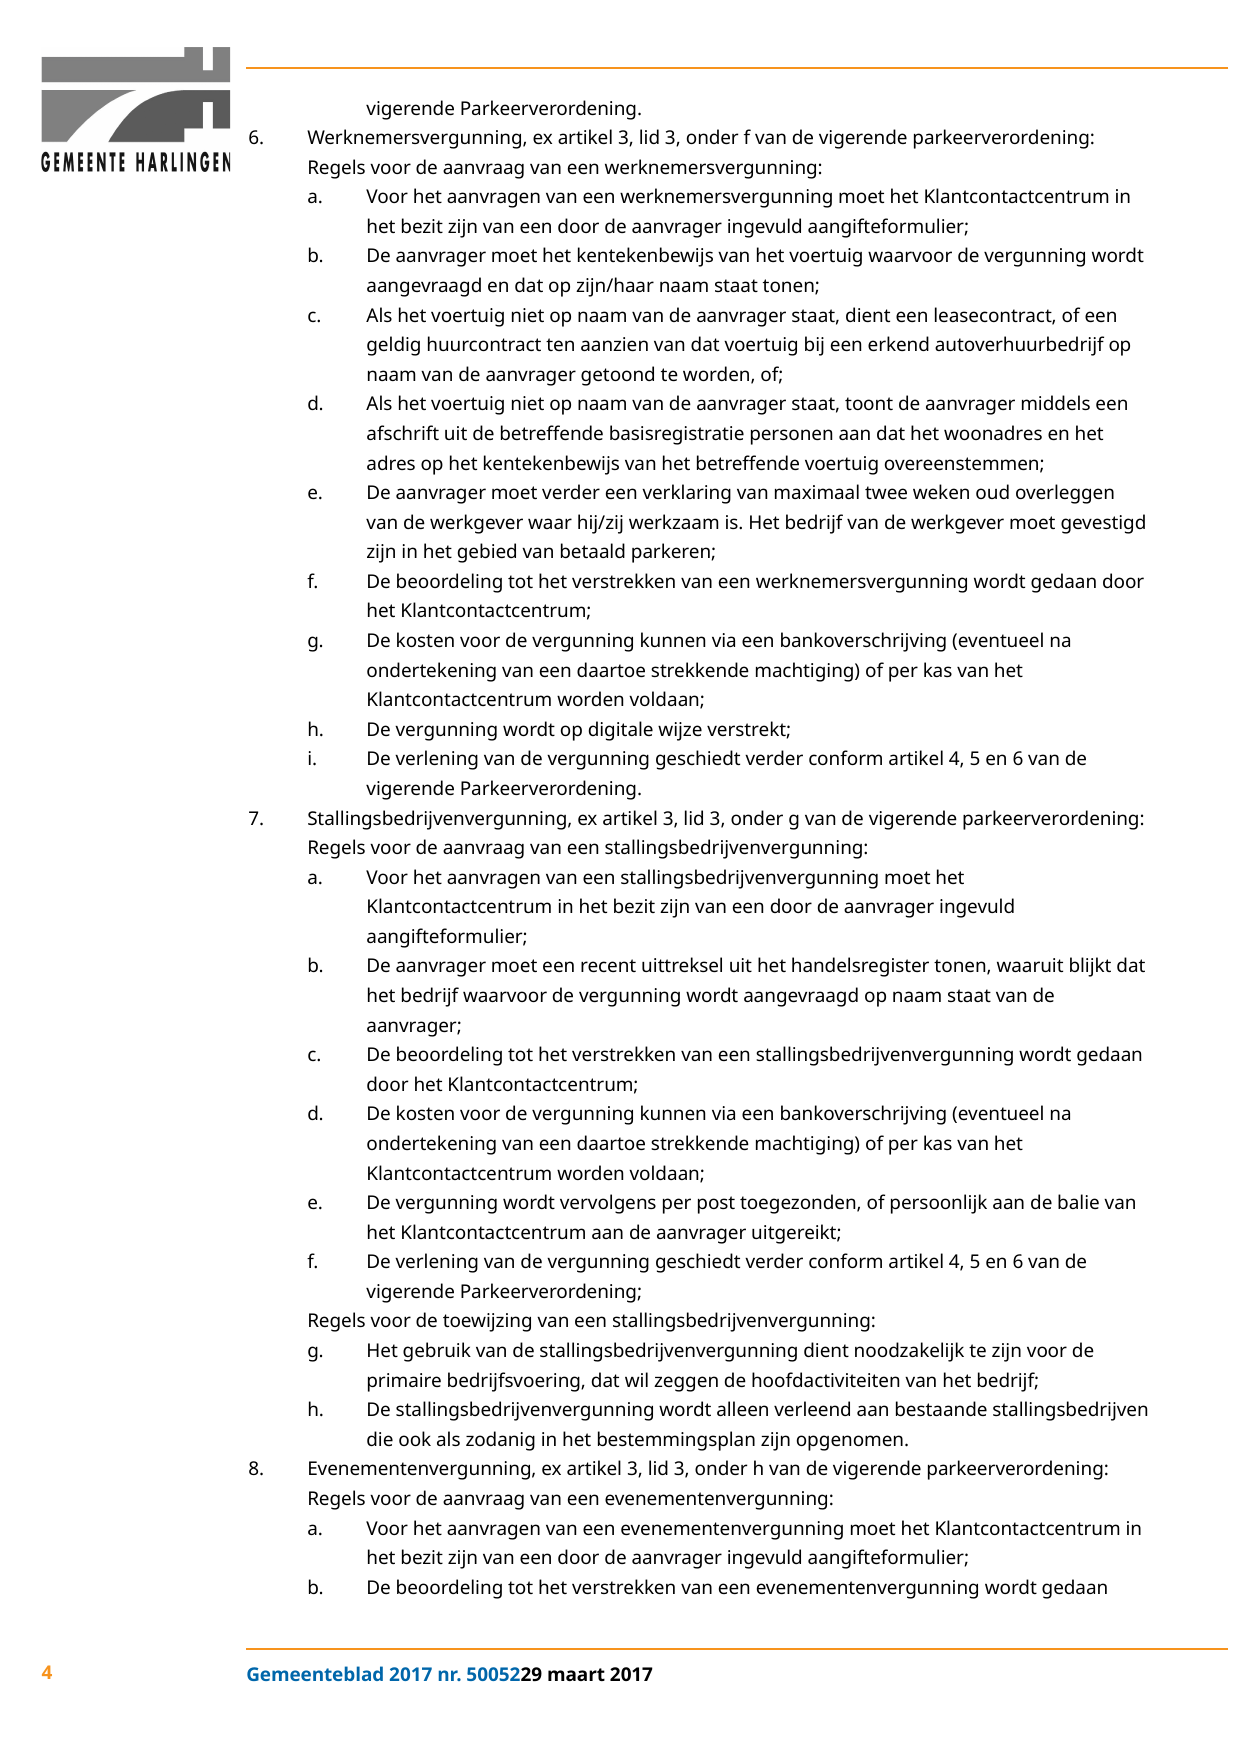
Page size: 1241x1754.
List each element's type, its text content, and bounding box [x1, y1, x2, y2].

list De kosten voor de vergunning kunnen via een bankoverschrijving (eventueel na ondertekening van een daartoe strekkende machtiging) of per kas van het Klantcontactcentrum worden voldaan; [307, 627, 1152, 712]
list De vergunning wordt vervolgens per post toegezonden, of persoonlijk aan de balie van het Klantcontactcentrum aan de aanvrager uitgereikt; [307, 1189, 1152, 1245]
list De stallingsbedrijvenvergunning wordt alleen verleend aan bestaande stallingsbedrijven die ook als zodanig in het bestemmingsplan zijn opgenomen. [307, 1396, 1152, 1452]
list Stallingsbedrijvenvergunning, ex artikel 3, lid 3, onder g van de vigerende parkeerverordening: [248, 805, 1152, 831]
list Regels voor de aanvraag van een stallingsbedrijvenvergunning: [248, 834, 1152, 860]
picture [41, 47, 231, 172]
list De vergunning wordt op digitale wijze verstrekt; [307, 716, 1152, 742]
list Regels voor de aanvraag van een werknemersvergunning: [248, 154, 1152, 180]
list Voor het aanvragen van een stallingsbedrijvenvergunning moet het Klantcontactcentrum in het bezit zijn van een door de aanvrager ingevuld aangifteformulier; [307, 864, 1152, 949]
list Als het voertuig niet op naam van de aanvrager staat, toont de aanvrager middels een afschrift uit de betreffende basisregistratie personen aan dat het woonadres en het adres op het kentekenbewijs van het betreffende voertuig overeenstemmen; [307, 391, 1152, 476]
list Het gebruik van de stallingsbedrijvenvergunning dient noodzakelijk te zijn voor de primaire bedrijfsvoering, dat wil zeggen de hoofdactiviteiten van het bedrijf; [307, 1337, 1152, 1393]
list De aanvrager moet verder een verklaring van maximaal twee weken oud overleggen van de werkgever waar hij/zij werkzaam is. Het bedrijf van de werkgever moet gevestigd zijn in het gebied van betaald parkeren; [307, 479, 1152, 564]
list De verlening van de vergunning geschiedt verder conform artikel 4, 5 en 6 van de vigerende Parkeerverordening. [307, 746, 1152, 801]
list Voor het aanvragen van een evenementenvergunning moet het Klantcontactcentrum in het bezit zijn van een door de aanvrager ingevuld aangifteformulier; [307, 1515, 1152, 1570]
list De beoordeling tot het verstrekken van een werknemersvergunning wordt gedaan door het Klantcontactcentrum; [307, 568, 1152, 623]
list Regels voor de toewijzing van een stallingsbedrijvenvergunning: [248, 1308, 1152, 1333]
list vigerende Parkeerverordening. [307, 95, 1152, 121]
list De beoordeling tot het verstrekken van een evenementenvergunning wordt gedaan [307, 1574, 1152, 1600]
list Regels voor de aanvraag van een evenementenvergunning: [248, 1485, 1152, 1511]
list De verlening van de vergunning geschiedt verder conform artikel 4, 5 en 6 van de vigerende Parkeerverordening; [307, 1248, 1152, 1304]
list Evenementenvergunning, ex artikel 3, lid 3, onder h van de vigerende parkeerverordening: [248, 1456, 1152, 1481]
list Werknemersvergunning, ex artikel 3, lid 3, onder f van de vigerende parkeerverordening: [248, 124, 1152, 150]
list De aanvrager moet een recent uittreksel uit het handelsregister tonen, waaruit blijkt dat het bedrijf waarvoor de vergunning wordt aangevraagd op naam staat van de aanvrager; [307, 953, 1152, 1038]
list Als het voertuig niet op naam van de aanvrager staat, dient een leasecontract, of een geldig huurcontract ten aanzien van dat voertuig bij een erkend autoverhuurbedrijf op naam van de aanvrager getoond te worden, of; [307, 302, 1152, 387]
list De aanvrager moet het kentekenbewijs van het voertuig waarvoor de vergunning wordt aangevraagd en dat op zijn/haar naam staat tonen; [307, 243, 1152, 298]
list De beoordeling tot het verstrekken van een stallingsbedrijvenvergunning wordt gedaan door het Klantcontactcentrum; [307, 1041, 1152, 1097]
list De kosten voor de vergunning kunnen via een bankoverschrijving (eventueel na ondertekening van een daartoe strekkende machtiging) of per kas van het Klantcontactcentrum worden voldaan; [307, 1101, 1152, 1186]
list Voor het aanvragen van een werknemersvergunning moet het Klantcontactcentrum in het bezit zijn van een door de aanvrager ingevuld aangifteformulier; [307, 183, 1152, 239]
